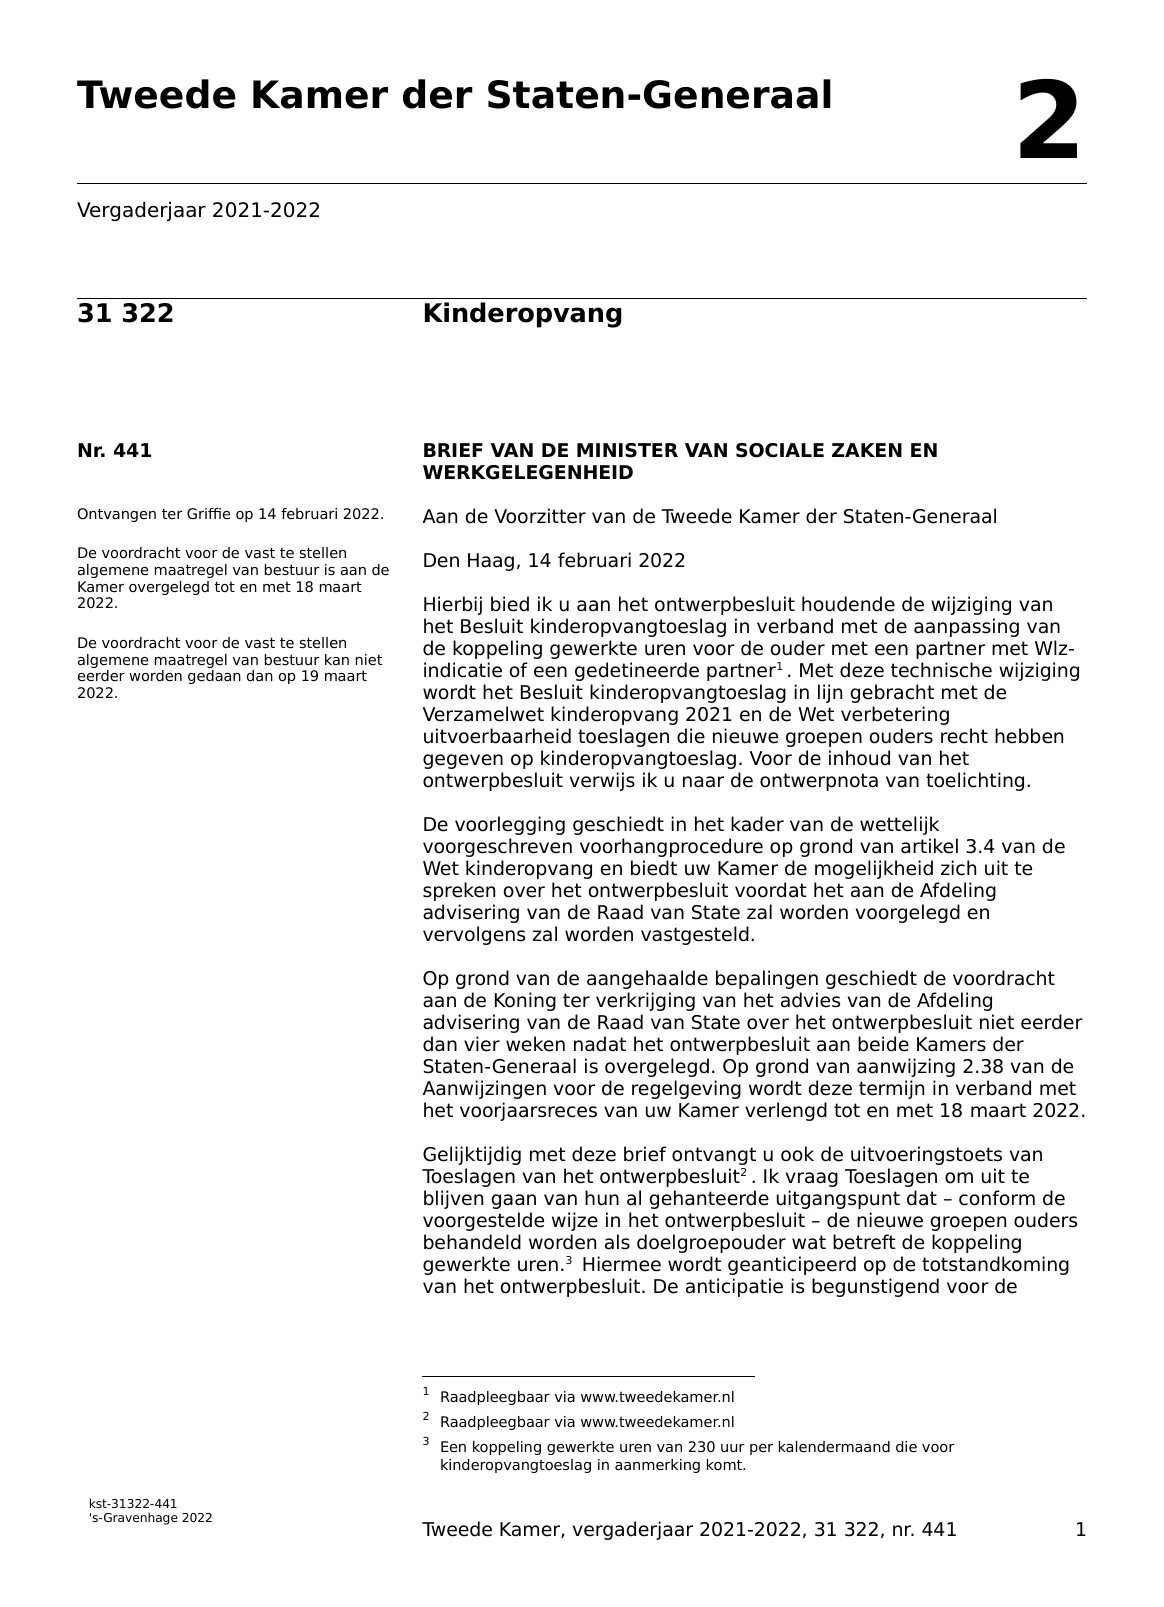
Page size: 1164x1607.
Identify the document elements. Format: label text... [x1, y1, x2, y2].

text [77, 523, 399, 545]
subtitle 31 322 Kinderopvang [77, 299, 1087, 329]
text Een koppeling gewerkte uren van 230 uur per kalendermaand die voor kinderopvangtoeslag in aanmerking komt. [422, 1435, 1087, 1474]
text De voordracht voor de vast te stellen algemene maatregel van bestuur kan niet eerder worden gedaan dan op 19 maart 2022. [77, 634, 399, 702]
text De voordracht voor de vast te stellen algemene maatregel van bestuur is aan de Kamer overgelegd tot en met 18 maart 2022. [77, 545, 399, 612]
text Aan de Voorzitter van de Tweede Kamer der Staten-Generaal [422, 506, 1087, 528]
text Ontvangen ter Griffie op 14 februari 2022. [77, 506, 399, 523]
text Raadpleegbaar via www.tweedekamer.nl [422, 1410, 1087, 1432]
table_header Tweede Kamer der Staten-Generaal [77, 59, 886, 183]
text kst-31322-441 [88, 1497, 323, 1511]
text De voorlegging geschiedt in het kader van de wettelijk voorgeschreven voorhangprocedure op grond van artikel 3.4 van de Wet kinderopvang en biedt uw Kamer de mogelijkheid zich uit te spreken over het ontwerpbesluit voordat het aan de Afdeling advisering van de Raad van State zal worden voorgelegd en vervolgens zal worden vastgesteld. [422, 814, 1087, 946]
text Hierbij bied ik u aan het ontwerpbesluit houdende de wijziging van het Besluit kinderopvangtoeslag in verband met de aanpassing van de koppeling gewerkte uren voor de ouder met een partner met Wlz-indicatie of een gedetineerde partner. Met deze technische wijziging wordt het Besluit kinderopvangtoeslag in lijn gebracht met de Verzamelwet kinderopvang 2021 en de Wet verbetering uitvoerbaarheid toeslagen die nieuwe groepen ouders recht hebben gegeven op kinderopvangtoeslag. Voor de inhoud van het ontwerpbesluit verwijs ik u naar de ontwerpnota van toelichting. [422, 594, 1087, 792]
text Raadpleegbaar via www.tweedekamer.nl [422, 1385, 1087, 1407]
text [77, 612, 399, 634]
text 's-Gravenhage 2022 [88, 1511, 323, 1525]
table_cell Vergaderjaar 2021-2022 [77, 184, 1087, 298]
text Op grond van de aangehaalde bepalingen geschiedt de voordracht aan de Koning ter verkrijging van het advies van de Afdeling advisering van de Raad van State over het ontwerpbesluit niet eerder dan vier weken nadat het ontwerpbesluit aan beide Kamers der Staten-Generaal is overgelegd. Op grond van aanwijzing 2.38 van de Aanwijzingen voor de regelgeving wordt deze termijn in verband met het voorjaarsreces van uw Kamer verlengd tot en met 18 maart 2022. [422, 968, 1087, 1122]
table_header 2 [886, 59, 1087, 183]
text Den Haag, 14 februari 2022 [422, 550, 1087, 572]
subtitle Nr. 441 BRIEF VAN DE MINISTER VAN SOCIALE ZAKEN EN WERKGELEGENHEID [77, 440, 1087, 484]
text Gelijktijdig met deze brief ontvangt u ook de uitvoeringstoets van Toeslagen van het ontwerpbesluit. Ik vraag Toeslagen om uit te blijven gaan van hun al gehanteerde uitgangspunt dat – conform de voorgestelde wijze in het ontwerpbesluit – de nieuwe groepen ouders behandeld worden als doelgroepouder wat betreft de koppeling gewerkte uren. Hiermee wordt geanticipeerd op de totstandkoming van het ontwerpbesluit. De anticipatie is begunstigend voor de [422, 1144, 1087, 1298]
